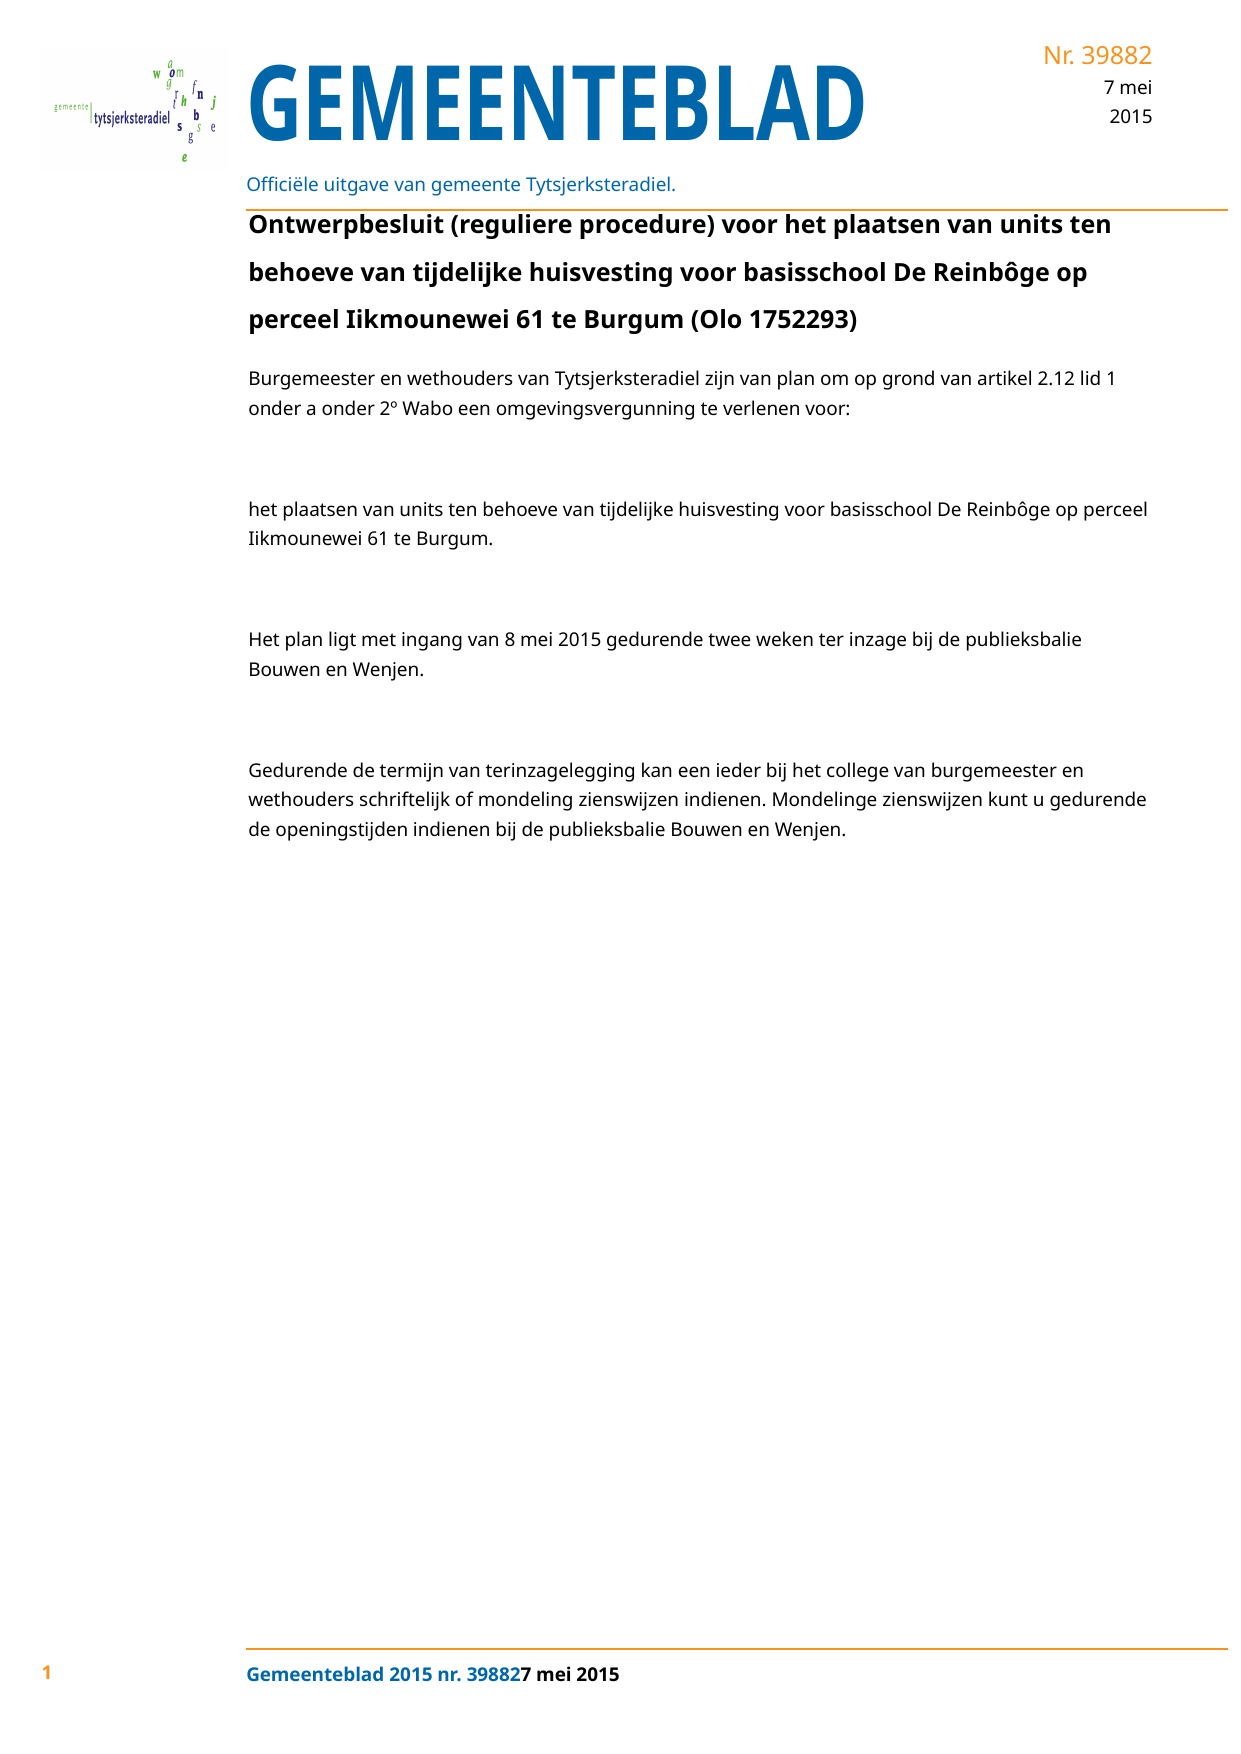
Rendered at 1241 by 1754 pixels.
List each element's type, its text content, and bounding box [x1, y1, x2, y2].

text Ontwerpbesluit (reguliere procedure) voor het plaatsen van units ten behoeve van tijdelijke huisvesting voor basisschool De Reinbôge op perceel Iikmounewei 61 te Burgum (Olo 1752293) [248, 211, 1152, 336]
text Het plan ligt met ingang van 8 mei 2015 gedurende twee weken ter inzage bij de publieksbalie Bouwen en Wenjen. [248, 626, 1152, 682]
picture [41, 47, 231, 172]
text het plaatsen van units ten behoeve van tijdelijke huisvesting voor basisschool De Reinbôge op perceel Iikmounewei 61 te Burgum. [248, 496, 1152, 551]
text Burgemeester en wethouders van Tytsjerksteradiel zijn van plan om op grond van artikel 2.12 lid 1 onder a onder 2º Wabo een omgevingsvergunning te verlenen voor: [248, 366, 1152, 421]
text Gedurende de termijn van terinzagelegging kan een ieder bij het college van burgemeester en wethouders schriftelijk of mondeling zienswijzen indienen. Mondelinge zienswijzen kunt u gedurende de openingstijden indienen bij de publieksbalie Bouwen en Wenjen. [248, 757, 1152, 842]
